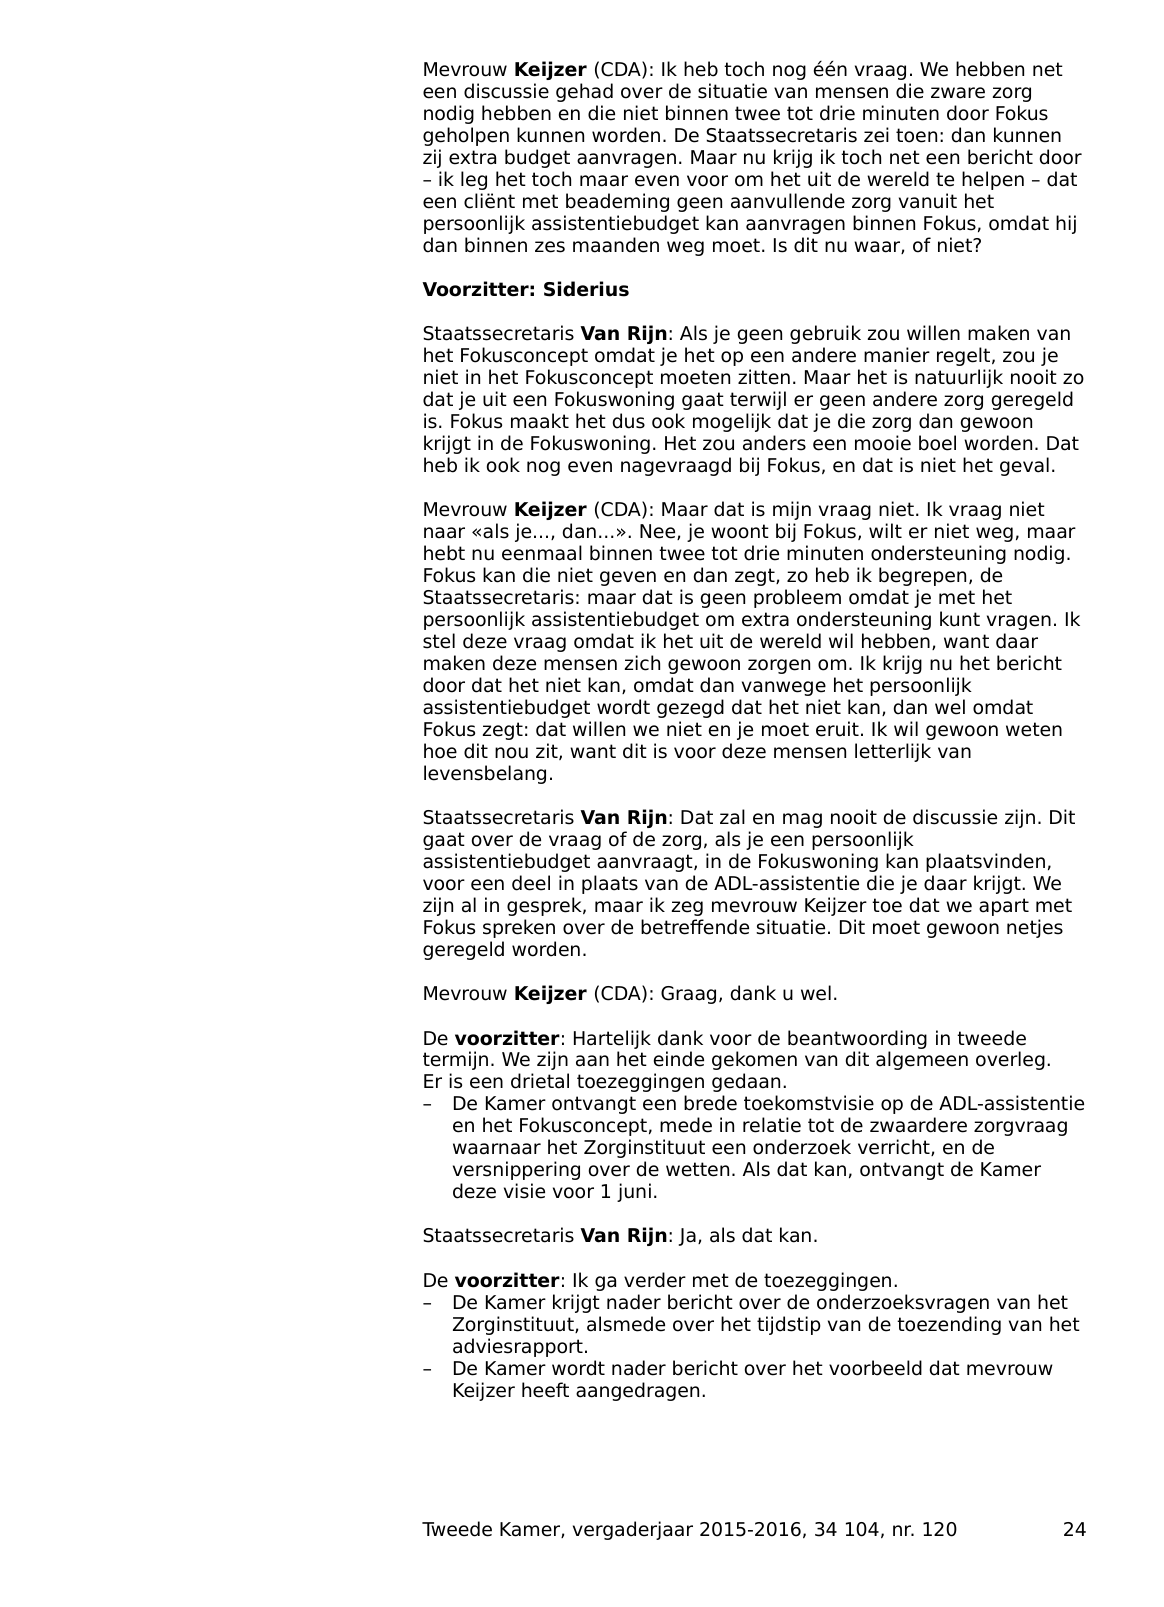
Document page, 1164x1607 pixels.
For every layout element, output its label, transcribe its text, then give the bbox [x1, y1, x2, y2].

text Mevrouw Keijzer (CDA): Ik heb toch nog één vraag. We hebben net een discussie gehad over de situatie van mensen die zware zorg nodig hebben en die niet binnen twee tot drie minuten door Fokus geholpen kunnen worden. De Staatssecretaris zei toen: dan kunnen zij extra budget aanvragen. Maar nu krijg ik toch net een bericht door – ik leg het toch maar even voor om het uit de wereld te helpen – dat een cliënt met beademing geen aanvullende zorg vanuit het persoonlijk assistentiebudget kan aanvragen binnen Fokus, omdat hij dan binnen zes maanden weg moet. Is dit nu waar, of niet? [422, 59, 1087, 257]
text Mevrouw Keijzer (CDA): Graag, dank u wel. [422, 983, 1087, 1005]
text – De Kamer ontvangt een brede toekomstvisie op de ADL-assistentie en het Fokusconcept, mede in relatie tot de zwaardere zorgvraag waarnaar het Zorginstituut een onderzoek verricht, en de versnippering over de wetten. Als dat kan, ontvangt de Kamer deze visie voor 1 juni. [422, 1093, 1087, 1203]
text De voorzitter: Hartelijk dank voor de beantwoording in tweede termijn. We zijn aan het einde gekomen van dit algemeen overleg. [422, 1027, 1087, 1071]
text De voorzitter: Ik ga verder met de toezeggingen. [422, 1269, 1087, 1292]
text Er is een drietal toezeggingen gedaan. [422, 1071, 1087, 1093]
text – De Kamer krijgt nader bericht over de onderzoeksvragen van het Zorginstituut, alsmede over het tijdstip van de toezending van het adviesrapport. [422, 1292, 1087, 1357]
text Staatssecretaris Van Rijn: Ja, als dat kan. [422, 1225, 1087, 1247]
text Voorzitter: Siderius [422, 279, 1087, 301]
text Staatssecretaris Van Rijn: Dat zal en mag nooit de discussie zijn. Dit gaat over de vraag of de zorg, als je een persoonlijk assistentiebudget aanvraagt, in de Fokuswoning kan plaatsvinden, voor een deel in plaats van de ADL-assistentie die je daar krijgt. We zijn al in gesprek, maar ik zeg mevrouw Keijzer toe dat we apart met Fokus spreken over de betreffende situatie. Dit moet gewoon netjes geregeld worden. [422, 807, 1087, 961]
text Staatssecretaris Van Rijn: Als je geen gebruik zou willen maken van het Fokusconcept omdat je het op een andere manier regelt, zou je niet in het Fokusconcept moeten zitten. Maar het is natuurlijk nooit zo dat je uit een Fokuswoning gaat terwijl er geen andere zorg geregeld is. Fokus maakt het dus ook mogelijk dat je die zorg dan gewoon krijgt in de Fokuswoning. Het zou anders een mooie boel worden. Dat heb ik ook nog even nagevraagd bij Fokus, en dat is niet het geval. [422, 323, 1087, 477]
text – De Kamer wordt nader bericht over het voorbeeld dat mevrouw Keijzer heeft aangedragen. [422, 1357, 1087, 1401]
text Mevrouw Keijzer (CDA): Maar dat is mijn vraag niet. Ik vraag niet naar «als je..., dan...». Nee, je woont bij Fokus, wilt er niet weg, maar hebt nu eenmaal binnen twee tot drie minuten ondersteuning nodig. Fokus kan die niet geven en dan zegt, zo heb ik begrepen, de Staatssecretaris: maar dat is geen probleem omdat je met het persoonlijk assistentiebudget om extra ondersteuning kunt vragen. Ik stel deze vraag omdat ik het uit de wereld wil hebben, want daar maken deze mensen zich gewoon zorgen om. Ik krijg nu het bericht door dat het niet kan, omdat dan vanwege het persoonlijk assistentiebudget wordt gezegd dat het niet kan, dan wel omdat Fokus zegt: dat willen we niet en je moet eruit. Ik wil gewoon weten hoe dit nou zit, want dit is voor deze mensen letterlijk van levensbelang. [422, 499, 1087, 785]
